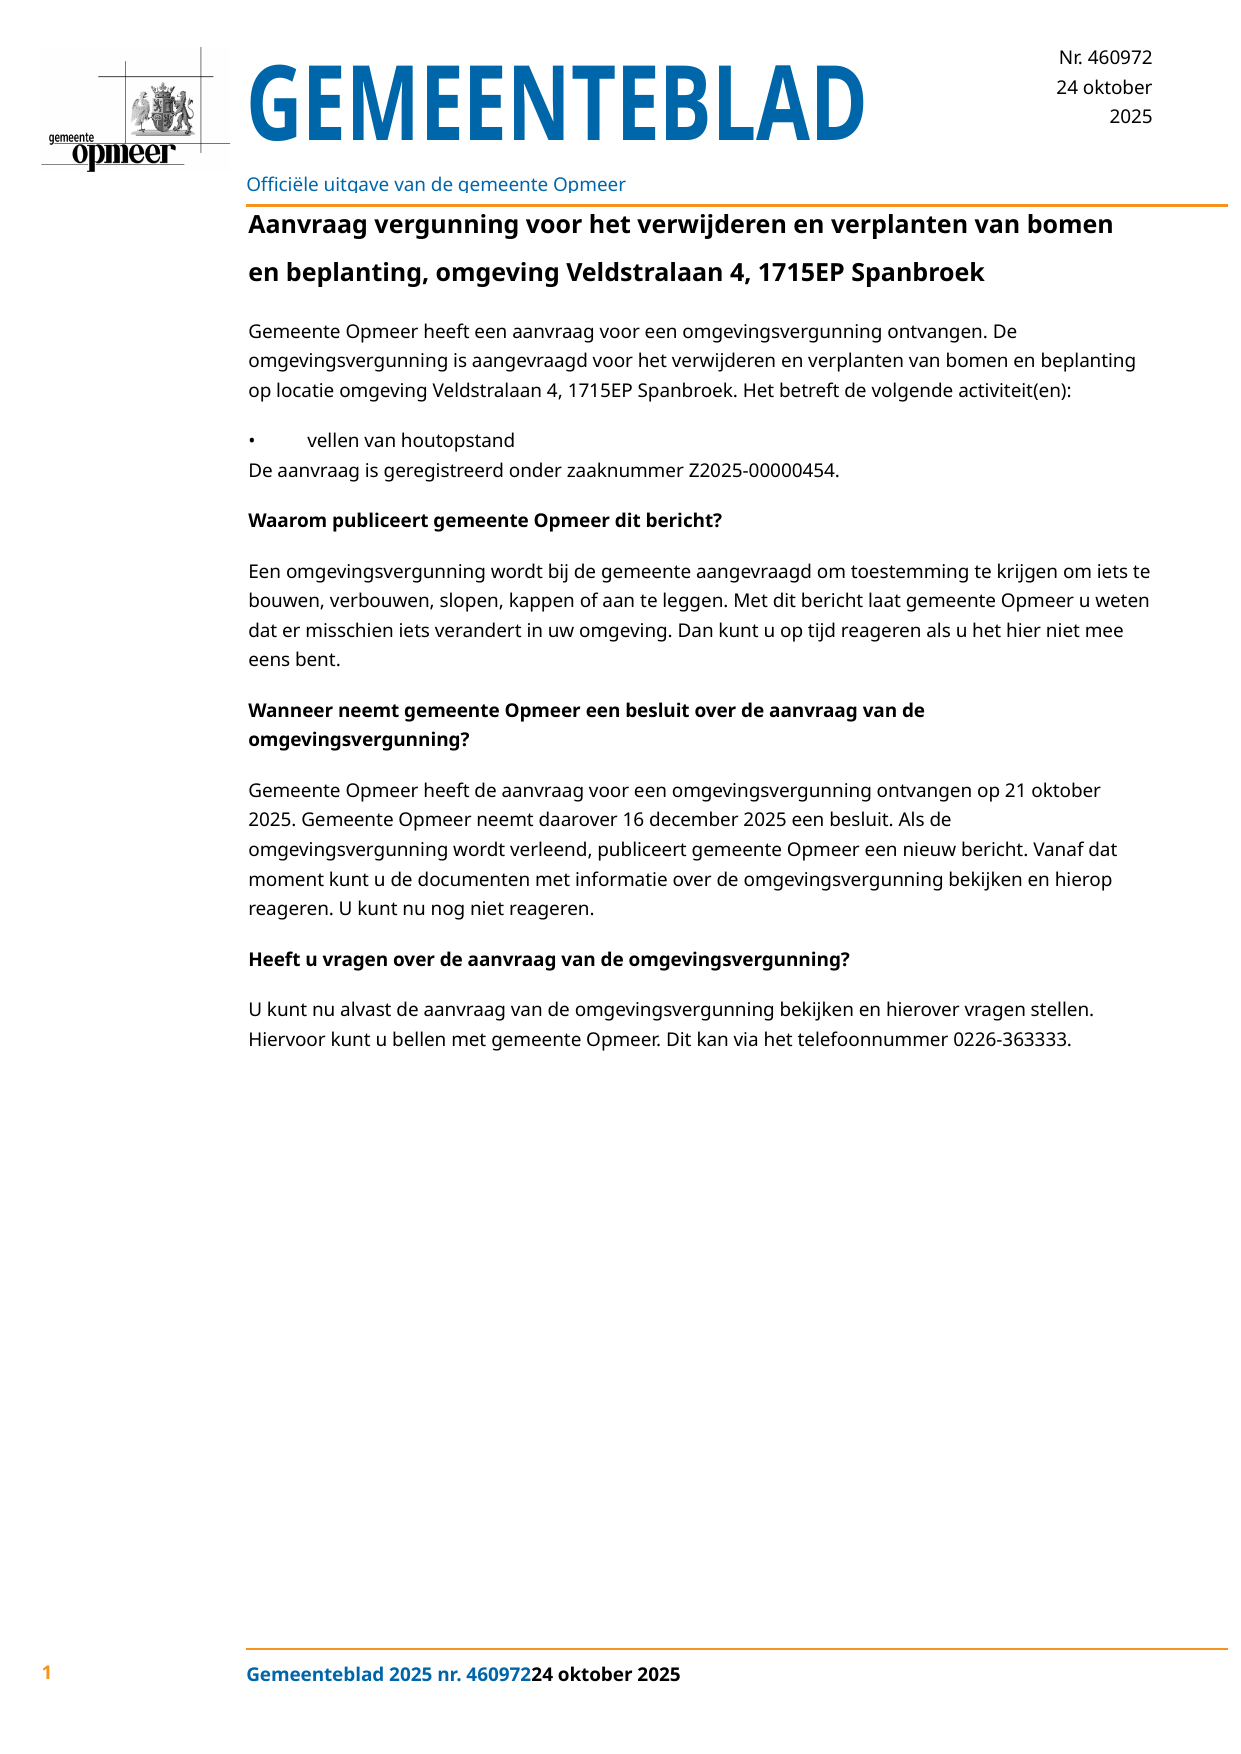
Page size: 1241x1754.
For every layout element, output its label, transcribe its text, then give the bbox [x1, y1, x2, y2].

text Waarom publiceert gemeente Opmeer dit bericht? [248, 507, 1152, 533]
picture [41, 47, 231, 172]
text Aanvraag vergunning voor het verwijderen en verplanten van bomen en beplanting, omgeving Veldstralaan 4, 1715EP Spanbroek [248, 207, 1152, 288]
list vellen van houtopstand [248, 427, 1152, 453]
text Gemeente Opmeer heeft de aanvraag voor een omgevingsvergunning ontvangen op 21 oktober 2025. Gemeente Opmeer neemt daarover 16 december 2025 een besluit. Als de omgevingsvergunning wordt verleend, publiceert gemeente Opmeer een nieuw bericht. Vanaf dat moment kunt u de documenten met informatie over de omgevingsvergunning bekijken en hierop reageren. U kunt nu nog niet reageren. [248, 777, 1152, 921]
text U kunt nu alvast de aanvraag van de omgevingsvergunning bekijken en hierover vragen stellen. Hiervoor kunt u bellen met gemeente Opmeer. Dit kan via het telefoonnummer 0226-363333. [248, 996, 1152, 1052]
text Heeft u vragen over de aanvraag van de omgevingsvergunning? [248, 946, 1152, 972]
text Gemeente Opmeer heeft een aanvraag voor een omgevingsvergunning ontvangen. De omgevingsvergunning is aangevraagd voor het verwijderen en verplanten van bomen en beplanting op locatie omgeving Veldstralaan 4, 1715EP Spanbroek. Het betreft de volgende activiteit(en): [248, 318, 1152, 403]
text Een omgevingsvergunning wordt bij de gemeente aangevraagd om toestemming te krijgen om iets te bouwen, verbouwen, slopen, kappen of aan te leggen. Met dit bericht laat gemeente Opmeer u weten dat er misschien iets verandert in uw omgeving. Dan kunt u op tijd reageren als u het hier niet mee eens bent. [248, 558, 1152, 672]
text Wanneer neemt gemeente Opmeer een besluit over de aanvraag van de omgevingsvergunning? [248, 697, 1152, 752]
text De aanvraag is geregistreerd onder zaaknummer Z2025-00000454. [248, 457, 1152, 483]
